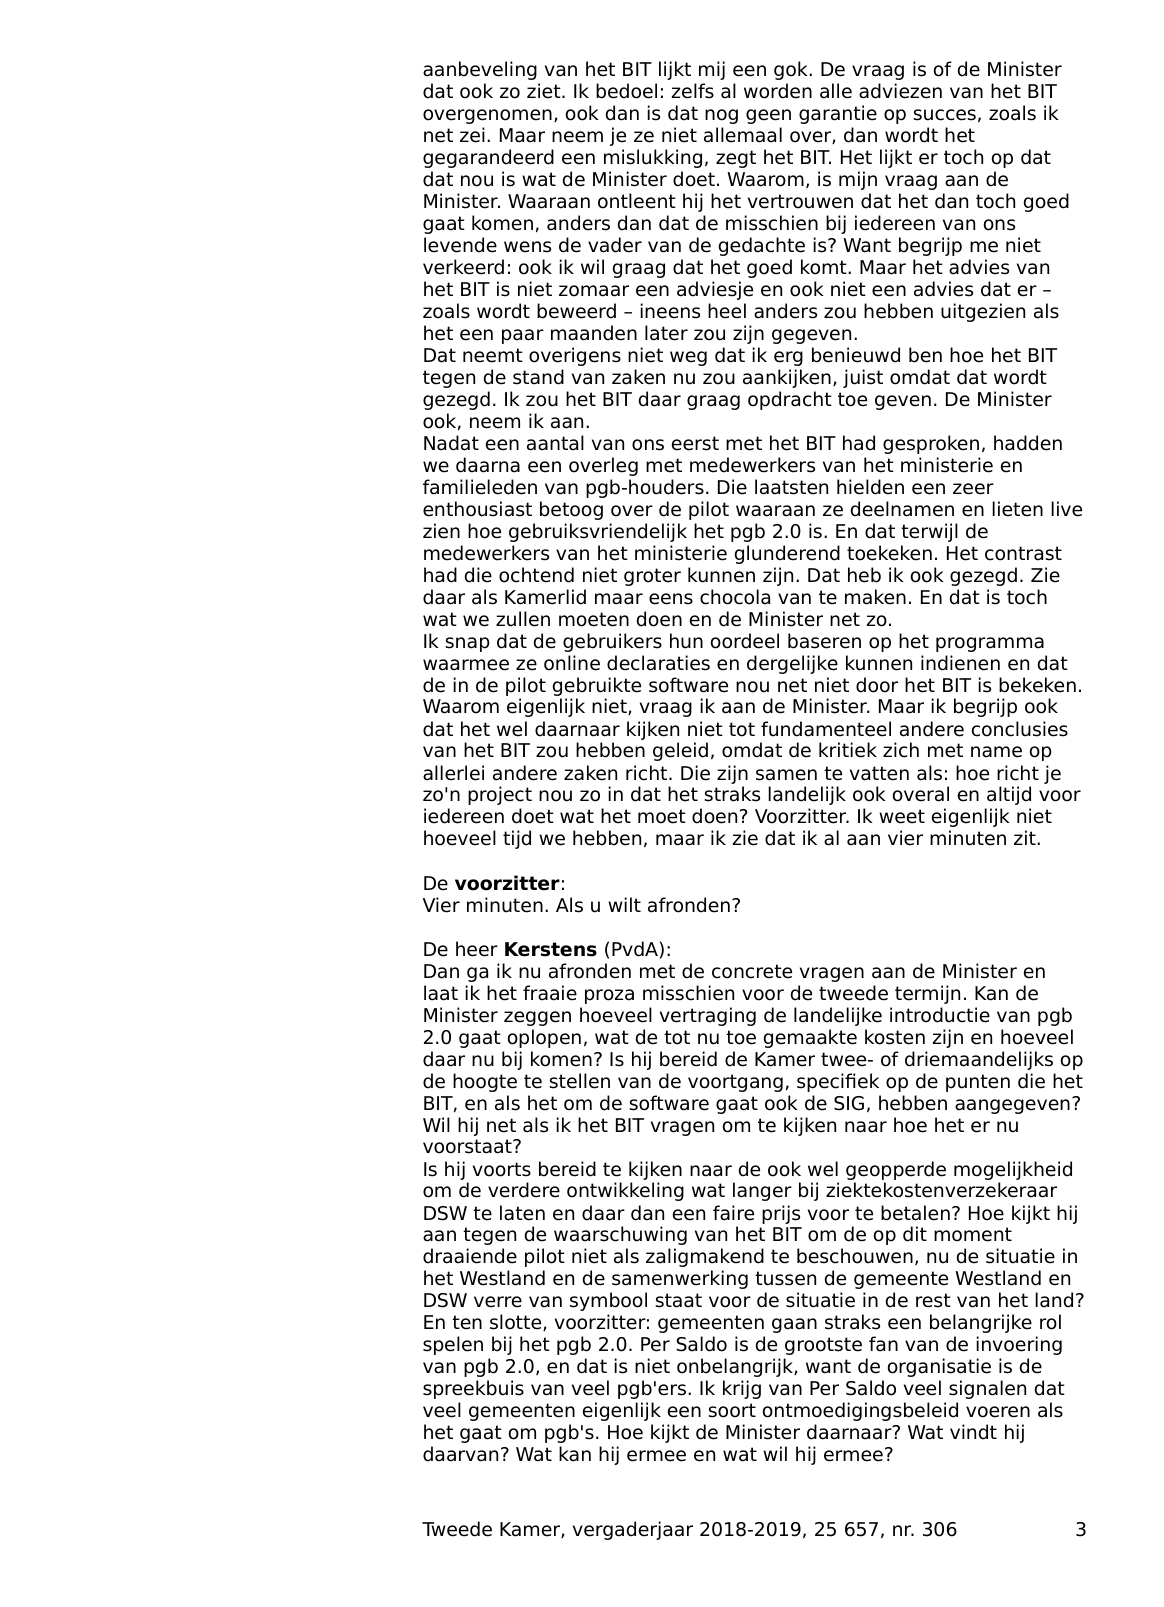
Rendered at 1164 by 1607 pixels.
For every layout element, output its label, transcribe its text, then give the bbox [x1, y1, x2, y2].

text Is hij voorts bereid te kijken naar de ook wel geopperde mogelijkheid om de verdere ontwikkeling wat langer bij ziektekostenverzekeraar DSW te laten en daar dan een faire prijs voor te betalen? Hoe kijkt hij aan tegen de waarschuwing van het BIT om de op dit moment draaiende pilot niet als zaligmakend te beschouwen, nu de situatie in het Westland en de samenwerking tussen de gemeente Westland en DSW verre van symbool staat voor de situatie in de rest van het land? [422, 1158, 1087, 1312]
text Dan ga ik nu afronden met de concrete vragen aan de Minister en laat ik het fraaie proza misschien voor de tweede termijn. Kan de Minister zeggen hoeveel vertraging de landelijke introductie van pgb 2.0 gaat oplopen, wat de tot nu toe gemaakte kosten zijn en hoeveel daar nu bij komen? Is hij bereid de Kamer twee- of driemaandelijks op de hoogte te stellen van de voortgang, specifiek op de punten die het BIT, en als het om de software gaat ook de SIG, hebben aangegeven? Wil hij net als ik het BIT vragen om te kijken naar hoe het er nu voorstaat? [422, 961, 1087, 1158]
text Vier minuten. Als u wilt afronden? [422, 894, 1087, 916]
text Dat neemt overigens niet weg dat ik erg benieuwd ben hoe het BIT tegen de stand van zaken nu zou aankijken, juist omdat dat wordt gezegd. Ik zou het BIT daar graag opdracht toe geven. De Minister ook, neem ik aan. [422, 345, 1087, 433]
text Ik snap dat de gebruikers hun oordeel baseren op het programma waarmee ze online declaraties en dergelijke kunnen indienen en dat de in de pilot gebruikte software nou net niet door het BIT is bekeken. Waarom eigenlijk niet, vraag ik aan de Minister. Maar ik begrijp ook dat het wel daarnaar kijken niet tot fundamenteel andere conclusies van het BIT zou hebben geleid, omdat de kritiek zich met name op allerlei andere zaken richt. Die zijn samen te vatten als: hoe richt je zo'n project nou zo in dat het straks landelijk ook overal en altijd voor iedereen doet wat het moet doen? Voorzitter. Ik weet eigenlijk niet hoeveel tijd we hebben, maar ik zie dat ik al aan vier minuten zit. [422, 631, 1087, 850]
text De voorzitter: [422, 872, 1087, 894]
text De heer Kerstens (PvdA): [422, 939, 1087, 961]
text aanbeveling van het BIT lijkt mij een gok. De vraag is of de Minister dat ook zo ziet. Ik bedoel: zelfs al worden alle adviezen van het BIT overgenomen, ook dan is dat nog geen garantie op succes, zoals ik net zei. Maar neem je ze niet allemaal over, dan wordt het gegarandeerd een mislukking, zegt het BIT. Het lijkt er toch op dat dat nou is wat de Minister doet. Waarom, is mijn vraag aan de Minister. Waaraan ontleent hij het vertrouwen dat het dan toch goed gaat komen, anders dan dat de misschien bij iedereen van ons levende wens de vader van de gedachte is? Want begrijp me niet verkeerd: ook ik wil graag dat het goed komt. Maar het advies van het BIT is niet zomaar een adviesje en ook niet een advies dat er – zoals wordt beweerd – ineens heel anders zou hebben uitgezien als het een paar maanden later zou zijn gegeven. [422, 59, 1087, 345]
text En ten slotte, voorzitter: gemeenten gaan straks een belangrijke rol spelen bij het pgb 2.0. Per Saldo is de grootste fan van de invoering van pgb 2.0, en dat is niet onbelangrijk, want de organisatie is de spreekbuis van veel pgb'ers. Ik krijg van Per Saldo veel signalen dat veel gemeenten eigenlijk een soort ontmoedigingsbeleid voeren als het gaat om pgb's. Hoe kijkt de Minister daarnaar? Wat vindt hij daarvan? Wat kan hij ermee en wat wil hij ermee? [422, 1312, 1087, 1466]
text Nadat een aantal van ons eerst met het BIT had gesproken, hadden we daarna een overleg met medewerkers van het ministerie en familieleden van pgb-houders. Die laatsten hielden een zeer enthousiast betoog over de pilot waaraan ze deelnamen en lieten live zien hoe gebruiksvriendelijk het pgb 2.0 is. En dat terwijl de medewerkers van het ministerie glunderend toekeken. Het contrast had die ochtend niet groter kunnen zijn. Dat heb ik ook gezegd. Zie daar als Kamerlid maar eens chocola van te maken. En dat is toch wat we zullen moeten doen en de Minister net zo. [422, 433, 1087, 631]
